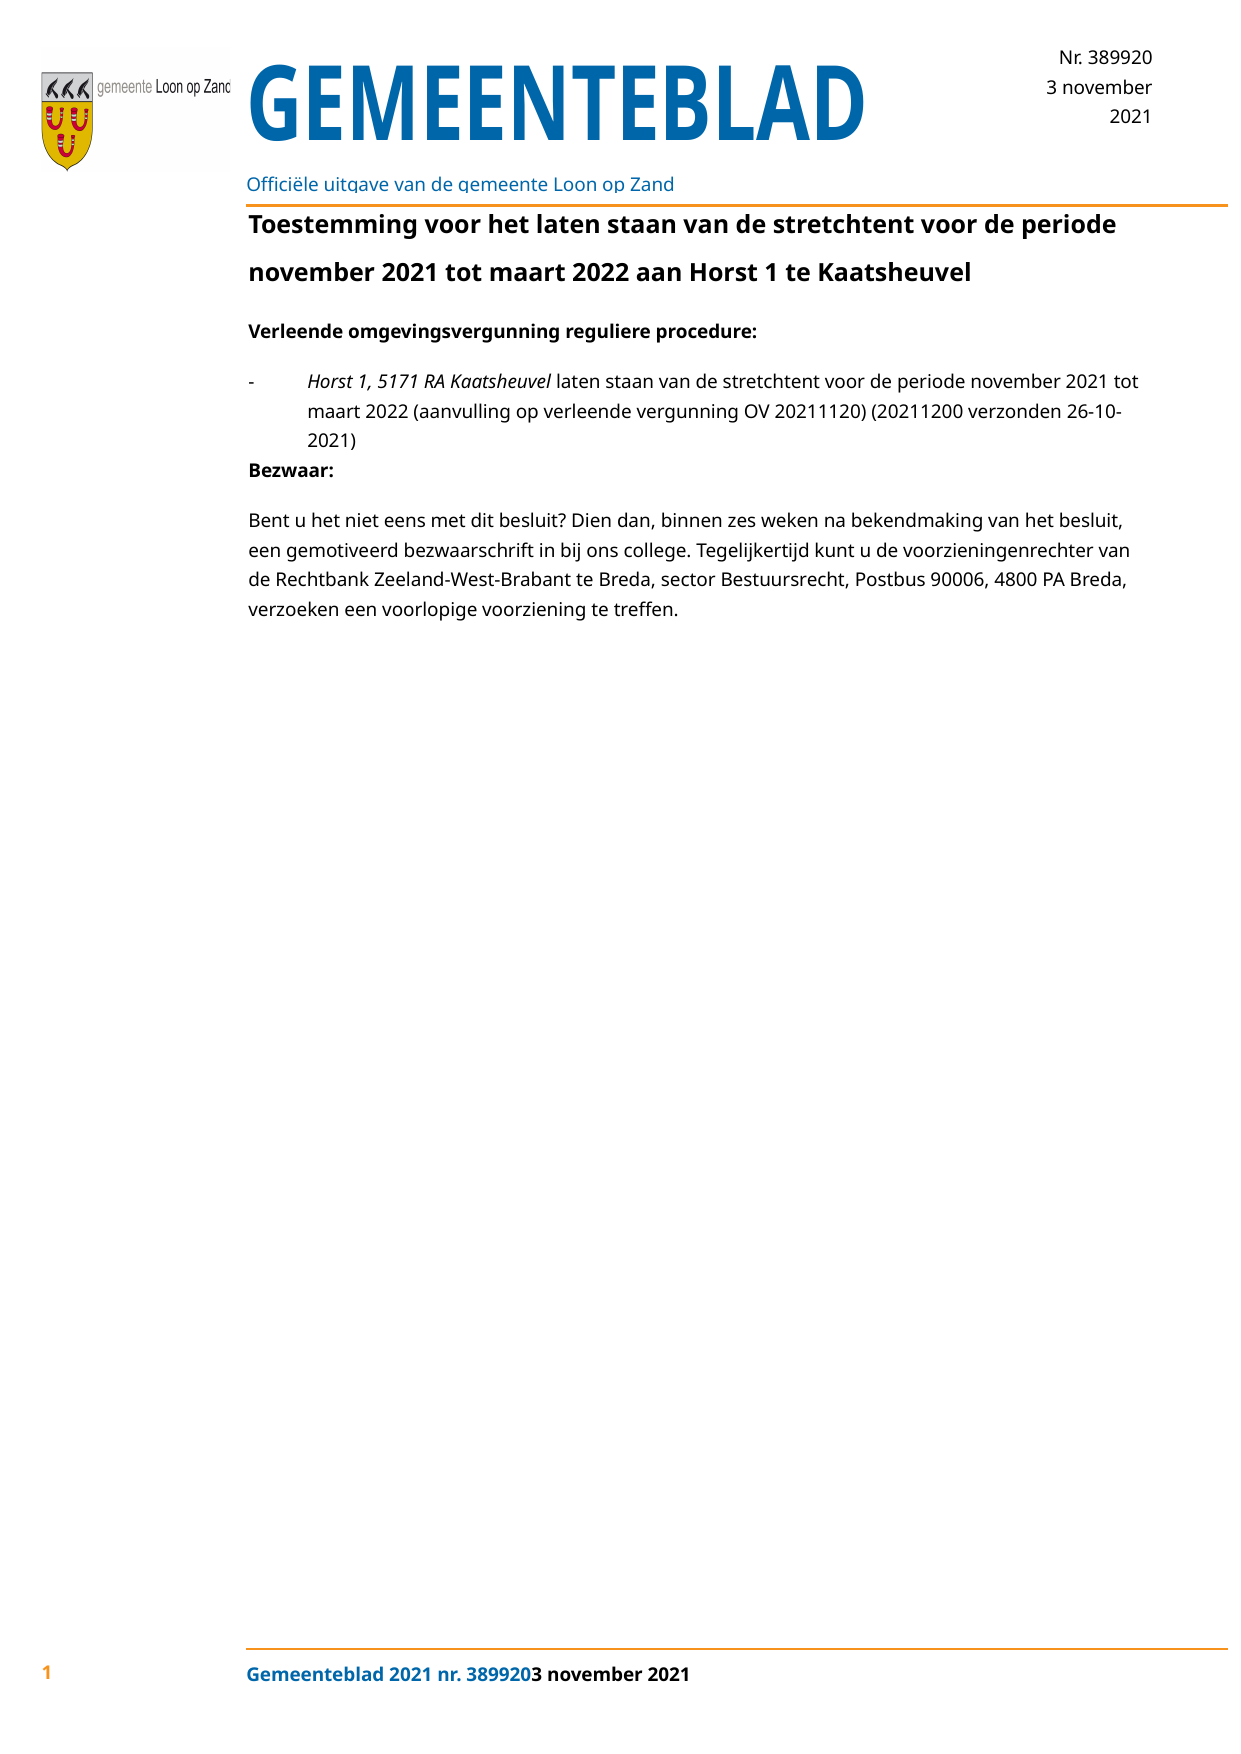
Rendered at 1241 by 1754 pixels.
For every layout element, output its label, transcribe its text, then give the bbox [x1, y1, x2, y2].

text Bezwaar: [248, 457, 1152, 483]
text Toestemming voor het laten staan van de stretchtent voor de periode november 2021 tot maart 2022 aan Horst 1 te Kaatsheuvel [248, 207, 1152, 288]
picture [41, 47, 231, 172]
text Verleende omgevingsvergunning reguliere procedure: [248, 318, 1152, 344]
list Horst 1, 5171 RA Kaatsheuvel laten staan van de stretchtent voor de periode november 2021 tot maart 2022 (aanvulling op verleende vergunning OV 20211120) (20211200 verzonden 26-10-2021) [248, 368, 1152, 453]
text Bent u het niet eens met dit besluit? Dien dan, binnen zes weken na bekendmaking van het besluit, een gemotiveerd bezwaarschrift in bij ons college. Tegelijkertijd kunt u de voorzieningenrechter van de Rechtbank Zeeland-West-Brabant te Breda, sector Bestuursrecht, Postbus 90006, 4800 PA Breda, verzoeken een voorlopige voorziening te treffen. [248, 507, 1152, 622]
